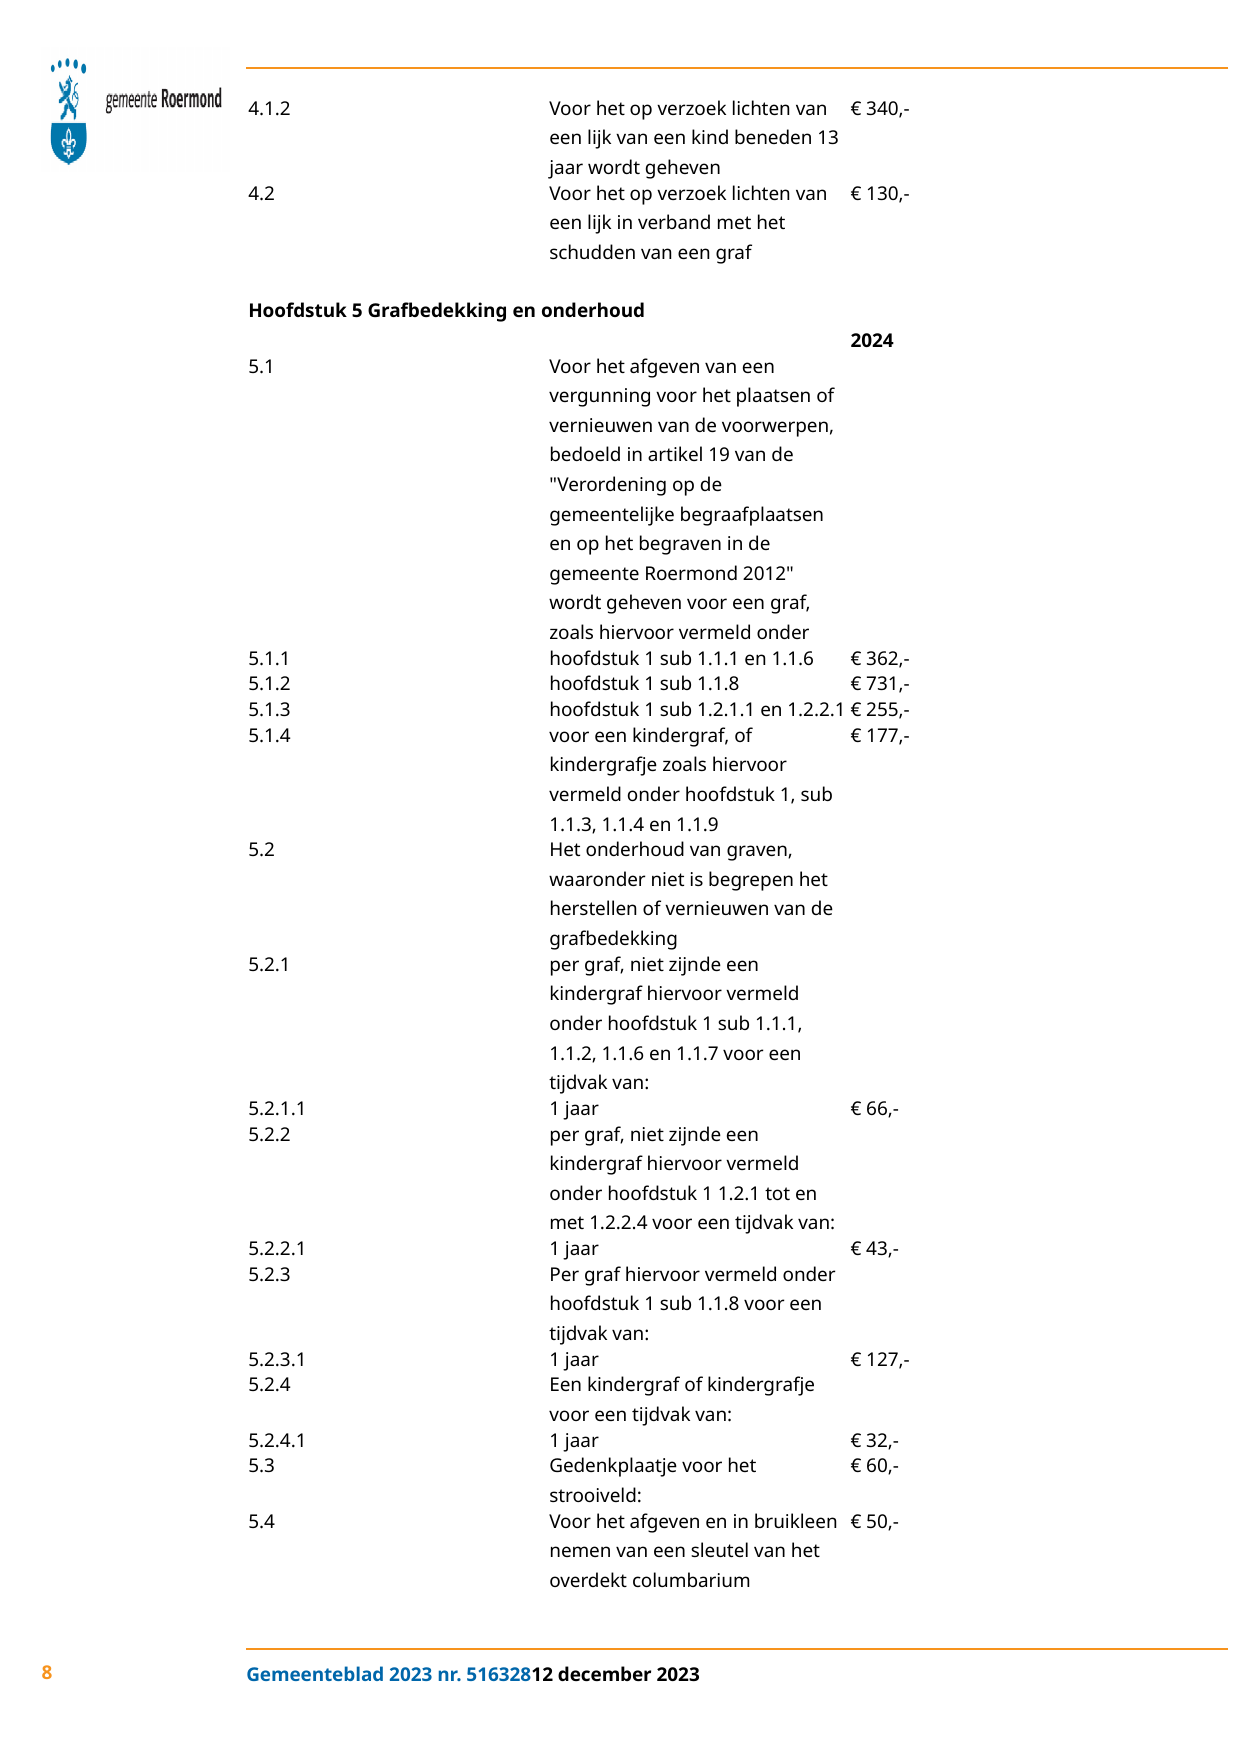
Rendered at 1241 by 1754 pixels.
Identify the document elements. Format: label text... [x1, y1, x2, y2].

table_cell Voor het op verzoek lichten van een lijk van een kind beneden 13 jaar wordt geheven [549, 95, 850, 180]
table_cell [850, 353, 1152, 645]
table_cell 5.2.1 [248, 951, 549, 1095]
table_cell 5.2.4.1 [248, 1427, 549, 1453]
table_cell 5.1.2 [248, 671, 549, 696]
table_cell [850, 1261, 1152, 1346]
table_cell € 32,- [850, 1427, 1152, 1453]
table_cell 5.1.1 [248, 645, 549, 671]
table_cell € 43,- [850, 1235, 1152, 1261]
table_cell 1 jaar [549, 1346, 850, 1372]
table_cell [850, 1372, 1152, 1427]
table_cell [850, 836, 1152, 951]
table_cell 5.4 [248, 1508, 549, 1593]
table_cell per graf, niet zijn­de een kindergraf hiervoor vermeld onder hoofdstuk 1 sub 1.1.1, 1.1.2, 1.1.6 en 1.1.7 voor een tijdvak van: [549, 951, 850, 1095]
table_cell 5.2.1.1 [248, 1095, 549, 1121]
table_cell 5.3 [248, 1453, 549, 1508]
table_cell € 362,- [850, 645, 1152, 671]
table_header [549, 327, 850, 353]
table_header 2024 [850, 327, 1152, 353]
table_cell Voor het op verzoek lichten van een lijk in verband met het schudden van een graf [549, 180, 850, 264]
table_cell € 60,- [850, 1453, 1152, 1508]
table_cell 4.1.2 [248, 95, 549, 180]
table_cell € 255,- [850, 696, 1152, 722]
table_cell 5.2.3 [248, 1261, 549, 1346]
table_cell Het onderhoud van graven, waaronder niet is begrepen het herstellen of vernieuwen van de grafbedekking [549, 836, 850, 951]
table_cell 5.1 [248, 353, 549, 645]
table_cell 5.1.4 [248, 722, 549, 836]
table_cell 5.2.3.1 [248, 1346, 549, 1372]
table_cell € 177,- [850, 722, 1152, 836]
table_cell € 130,- [850, 180, 1152, 264]
table_cell € 127,- [850, 1346, 1152, 1372]
table_cell Per graf hiervoor vermeld onder hoofdstuk 1 sub 1.1.8 voor een tijdvak van: [549, 1261, 850, 1346]
table_cell voor een kindergraf, of kindergrafje zoals hiervoor vermeld onder hoofdstuk 1, sub 1.1.3, 1.1.4 en 1.1.9 [549, 722, 850, 836]
table_cell € 731,- [850, 671, 1152, 696]
table_cell Voor het afgeven en in bruikleen nemen van een sleutel van het overdekt columbarium [549, 1508, 850, 1593]
table_cell per graf, niet zijnde een kindergraf hiervoor vermeld onder hoofdstuk 1 1.2.1 tot en met 1.2.2.4 voor een tijdvak van: [549, 1121, 850, 1235]
table_cell € 340,- [850, 95, 1152, 180]
table_cell hoofdstuk 1 sub 1.1.1 en 1.1.6 [549, 645, 850, 671]
picture [41, 47, 231, 172]
table_cell Een kindergraf of kindergrafje voor een tijdvak van: [549, 1372, 850, 1427]
table_header [248, 327, 549, 353]
table_cell € 66,- [850, 1095, 1152, 1121]
table_cell [850, 1121, 1152, 1235]
table_cell hoofdstuk 1 sub 1.2.1.1 en 1.2.2.1 [549, 696, 850, 722]
table_cell 1 jaar [549, 1427, 850, 1453]
table_cell [850, 951, 1152, 1095]
table_cell € 50,- [850, 1508, 1152, 1593]
table_cell 4.2 [248, 180, 549, 264]
table_cell Voor het afgeven van een vergunning voor het plaatsen of vernieuwen van de voorwerpen, bedoeld in artikel 19 van de "Verordening op de gemeentelijke begraafplaatsen en op het begraven in de gemeente Roermond 2012" wordt geheven voor een graf, zoals hiervoor vermeld onder [549, 353, 850, 645]
table_cell 1 jaar [549, 1095, 850, 1121]
table_cell 5.2.2.1 [248, 1235, 549, 1261]
table_cell Gedenkplaatje voor het strooiveld: [549, 1453, 850, 1508]
table_cell 5.2.4 [248, 1372, 549, 1427]
table_cell hoofdstuk 1 sub 1.1.8 [549, 671, 850, 696]
table_cell 5.2.2 [248, 1121, 549, 1235]
table_cell 5.1.3 [248, 696, 549, 722]
text Hoofdstuk 5 Grafbedekking en onderhoud [248, 297, 1152, 323]
table_cell 5.2 [248, 836, 549, 951]
table_cell 1 jaar [549, 1235, 850, 1261]
